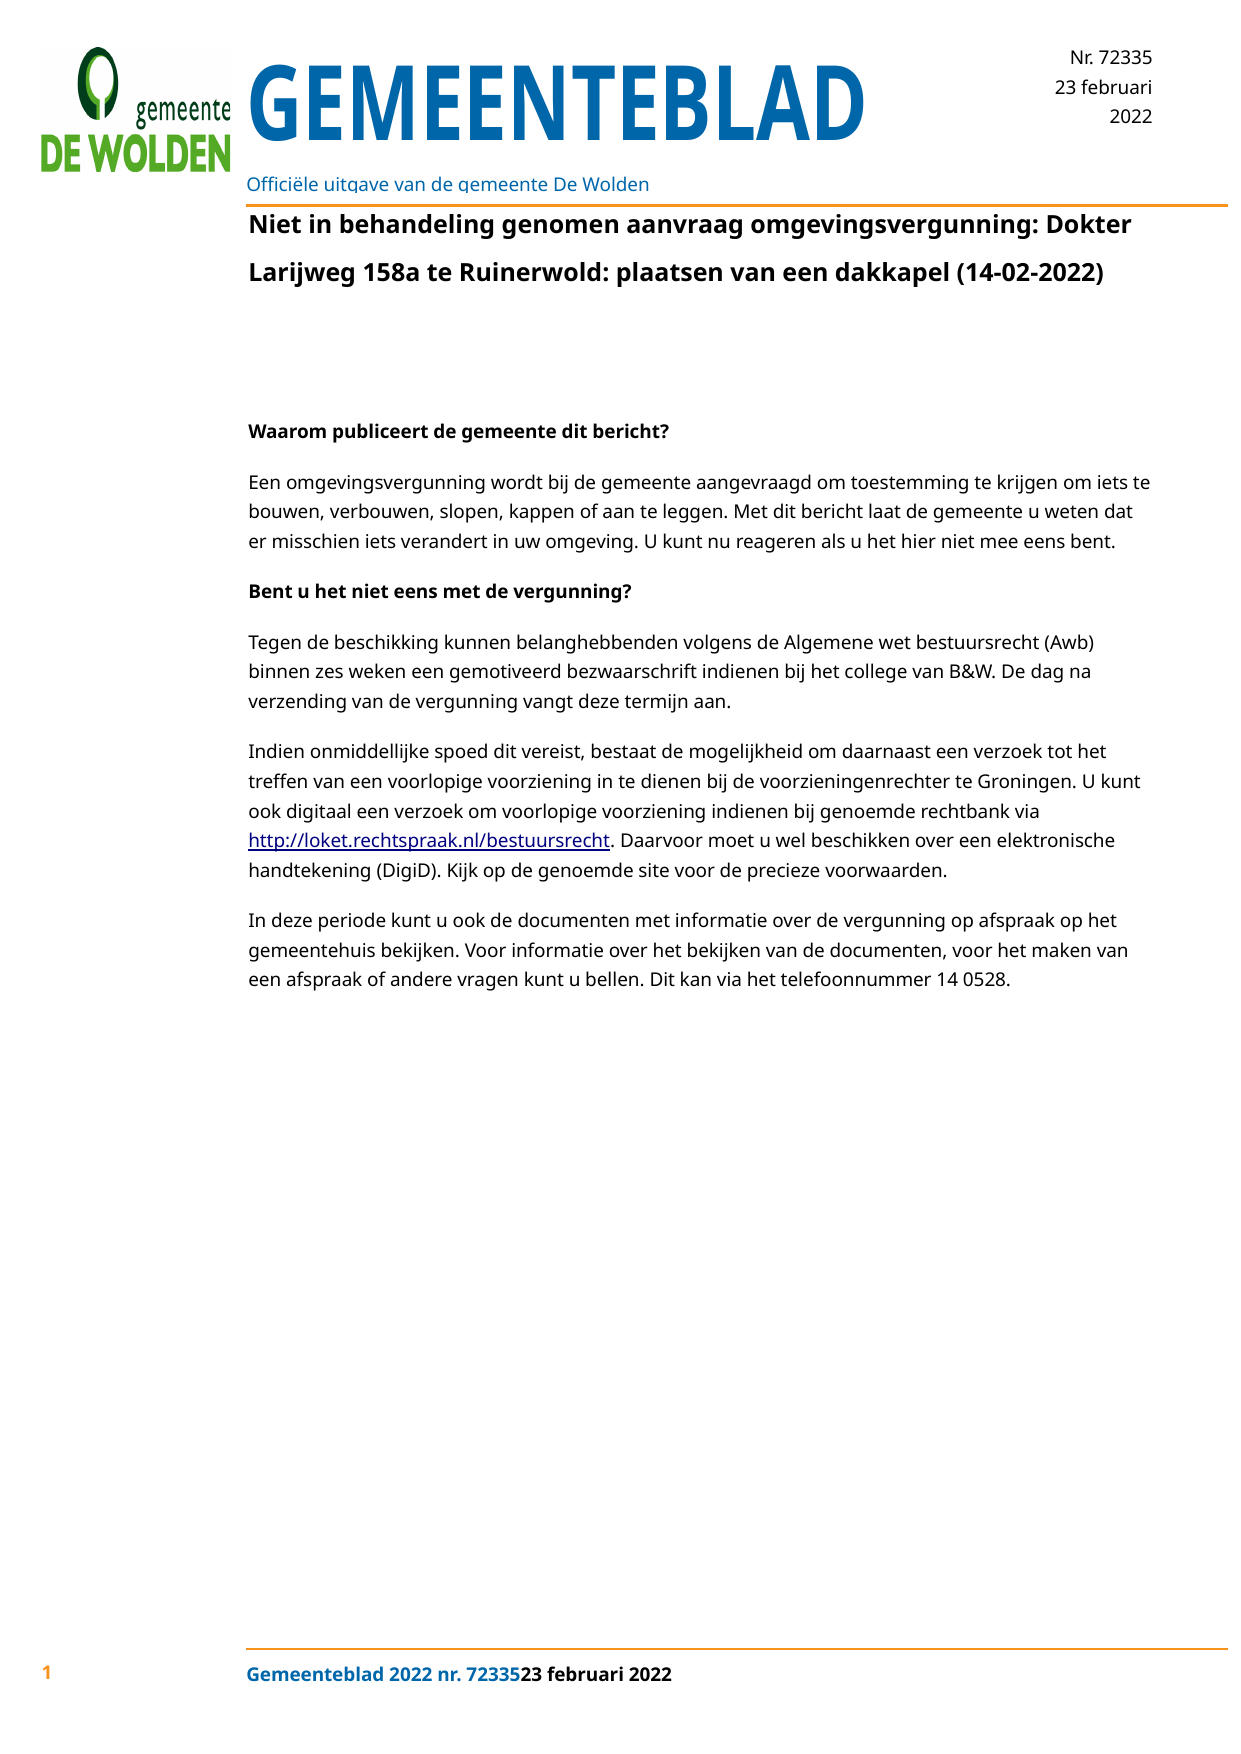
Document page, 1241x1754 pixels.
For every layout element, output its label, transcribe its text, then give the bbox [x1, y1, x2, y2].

text Niet in behandeling genomen aanvraag omgevingsvergunning: Dokter Larijweg 158a te Ruinerwold: plaatsen van een dakkapel (14-02-2022) [248, 207, 1152, 288]
text Tegen de beschikking kunnen belanghebbenden volgens de Algemene wet bestuursrecht (Awb) binnen zes weken een gemotiveerd bezwaarschrift indienen bij het college van B&W. De dag na verzending van de vergunning vangt deze termijn aan. [248, 629, 1152, 714]
text In deze periode kunt u ook de documenten met informatie over de vergunning op afspraak op het gemeentehuis bekijken. Voor informatie over het bekijken van de documenten, voor het maken van een afspraak of andere vragen kunt u bellen. Dit kan via het telefoonnummer 14 0528. [248, 907, 1152, 992]
text Indien onmiddellijke spoed dit vereist, bestaat de mogelijkheid om daarnaast een verzoek tot het treffen van een voorlopige voorziening in te dienen bij de voorzieningenrechter te Groningen. U kunt ook digitaal een verzoek om voorlopige voorziening indienen bij genoemde rechtbank via http://loket.rechtspraak.nl/bestuursrecht. Daarvoor moet u wel beschikken over een elektronische handtekening (DigiD). Kijk op de genoemde site voor de precieze voorwaarden. [248, 739, 1152, 883]
text Bent u het niet eens met de vergunning? [248, 579, 1152, 604]
text Een omgevingsvergunning wordt bij de gemeente aangevraagd om toestemming te krijgen om iets te bouwen, verbouwen, slopen, kappen of aan te leggen. Met dit bericht laat de gemeente u weten dat er misschien iets verandert in uw omgeving. U kunt nu reageren als u het hier niet mee eens bent. [248, 469, 1152, 554]
picture [41, 47, 231, 172]
text Waarom publiceert de gemeente dit bericht? [248, 419, 1152, 444]
